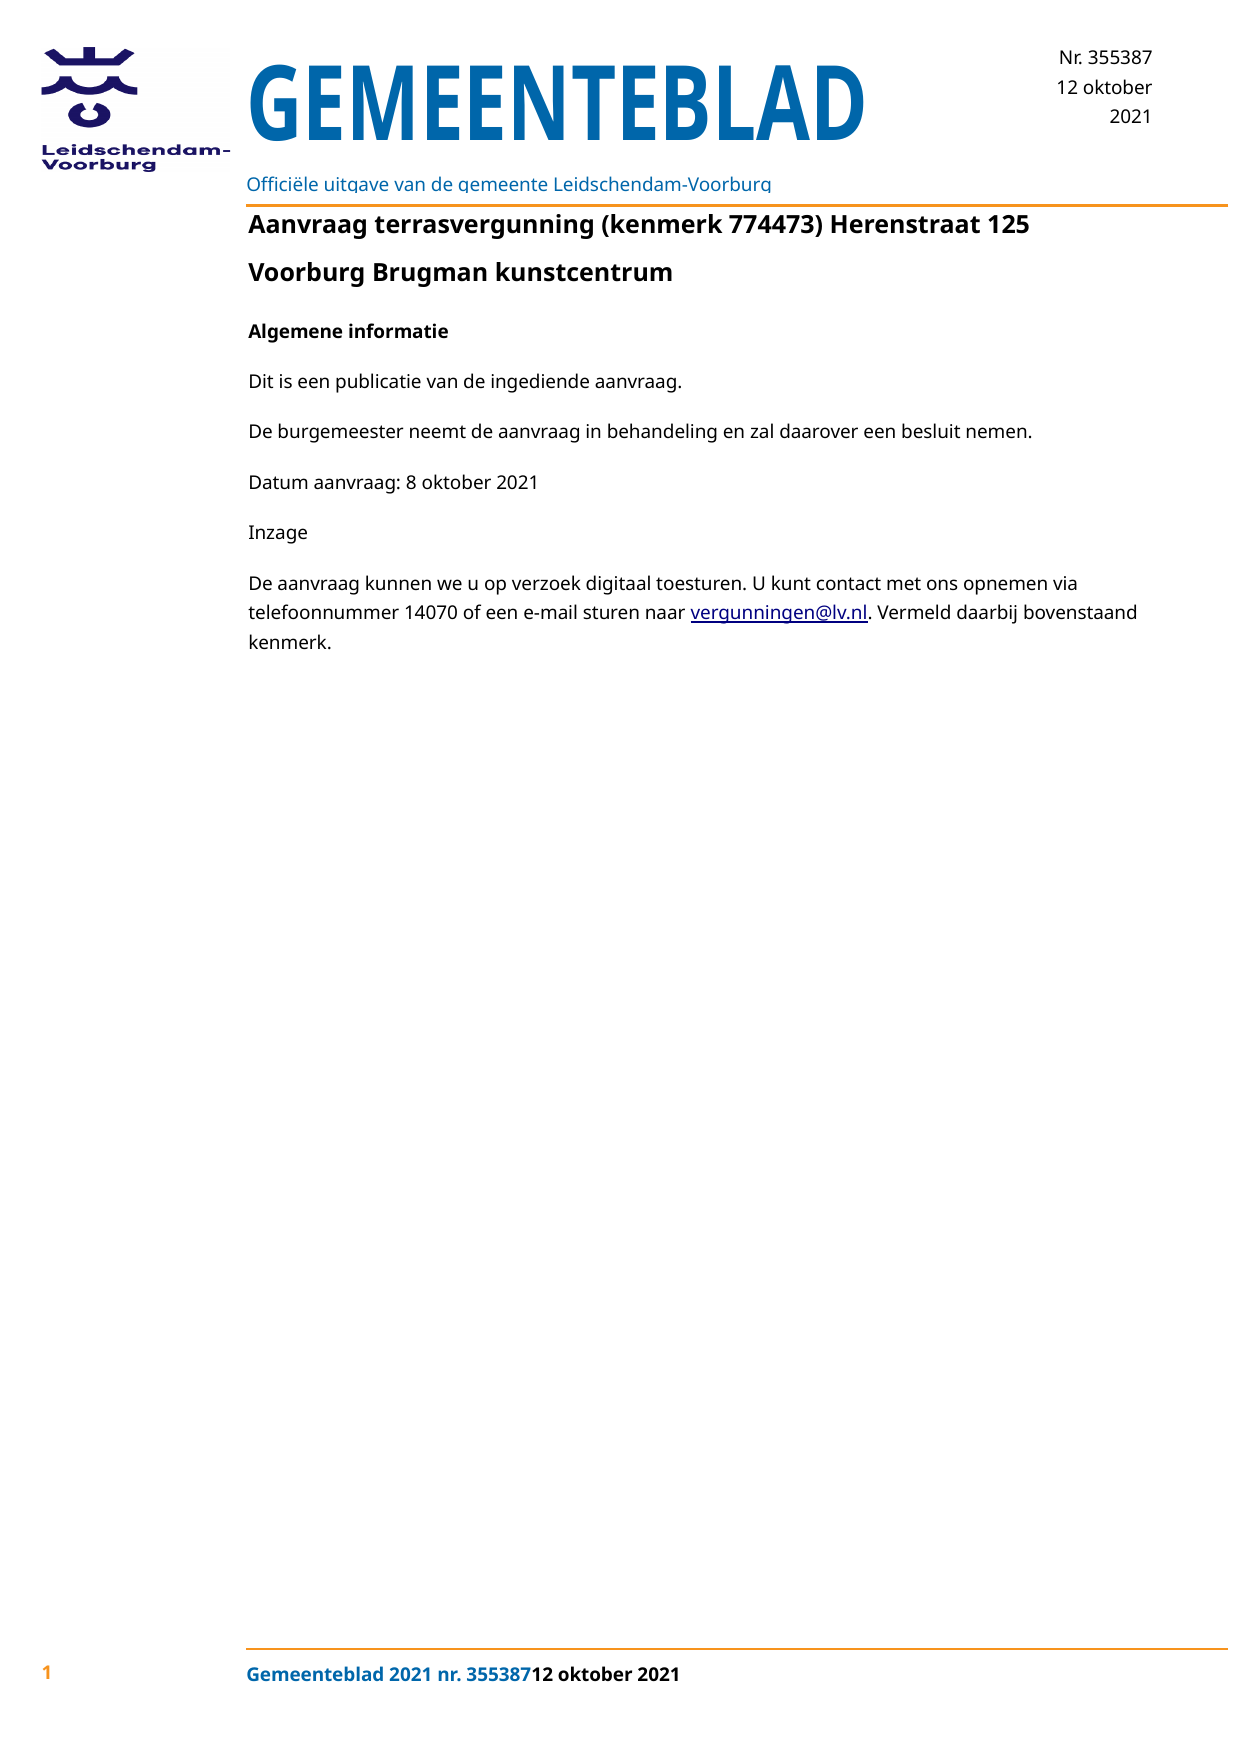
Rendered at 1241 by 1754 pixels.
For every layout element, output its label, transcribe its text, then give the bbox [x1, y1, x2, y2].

text Dit is een publicatie van de ingediende aanvraag. [248, 368, 1152, 394]
picture [41, 47, 231, 172]
text De burgemeester neemt de aanvraag in behandeling en zal daarover een besluit nemen. [248, 419, 1152, 444]
text De aanvraag kunnen we u op verzoek digitaal toesturen. U kunt contact met ons opnemen via telefoonnummer 14070 of een e-mail sturen naar vergunningen@lv.nl. Vermeld daarbij bovenstaand kenmerk. [248, 570, 1152, 655]
text Algemene informatie [248, 318, 1152, 344]
text Datum aanvraag: 8 oktober 2021 [248, 469, 1152, 495]
text Inzage [248, 519, 1152, 545]
text Aanvraag terrasvergunning (kenmerk 774473) Herenstraat 125 Voorburg Brugman kunstcentrum [248, 207, 1152, 288]
